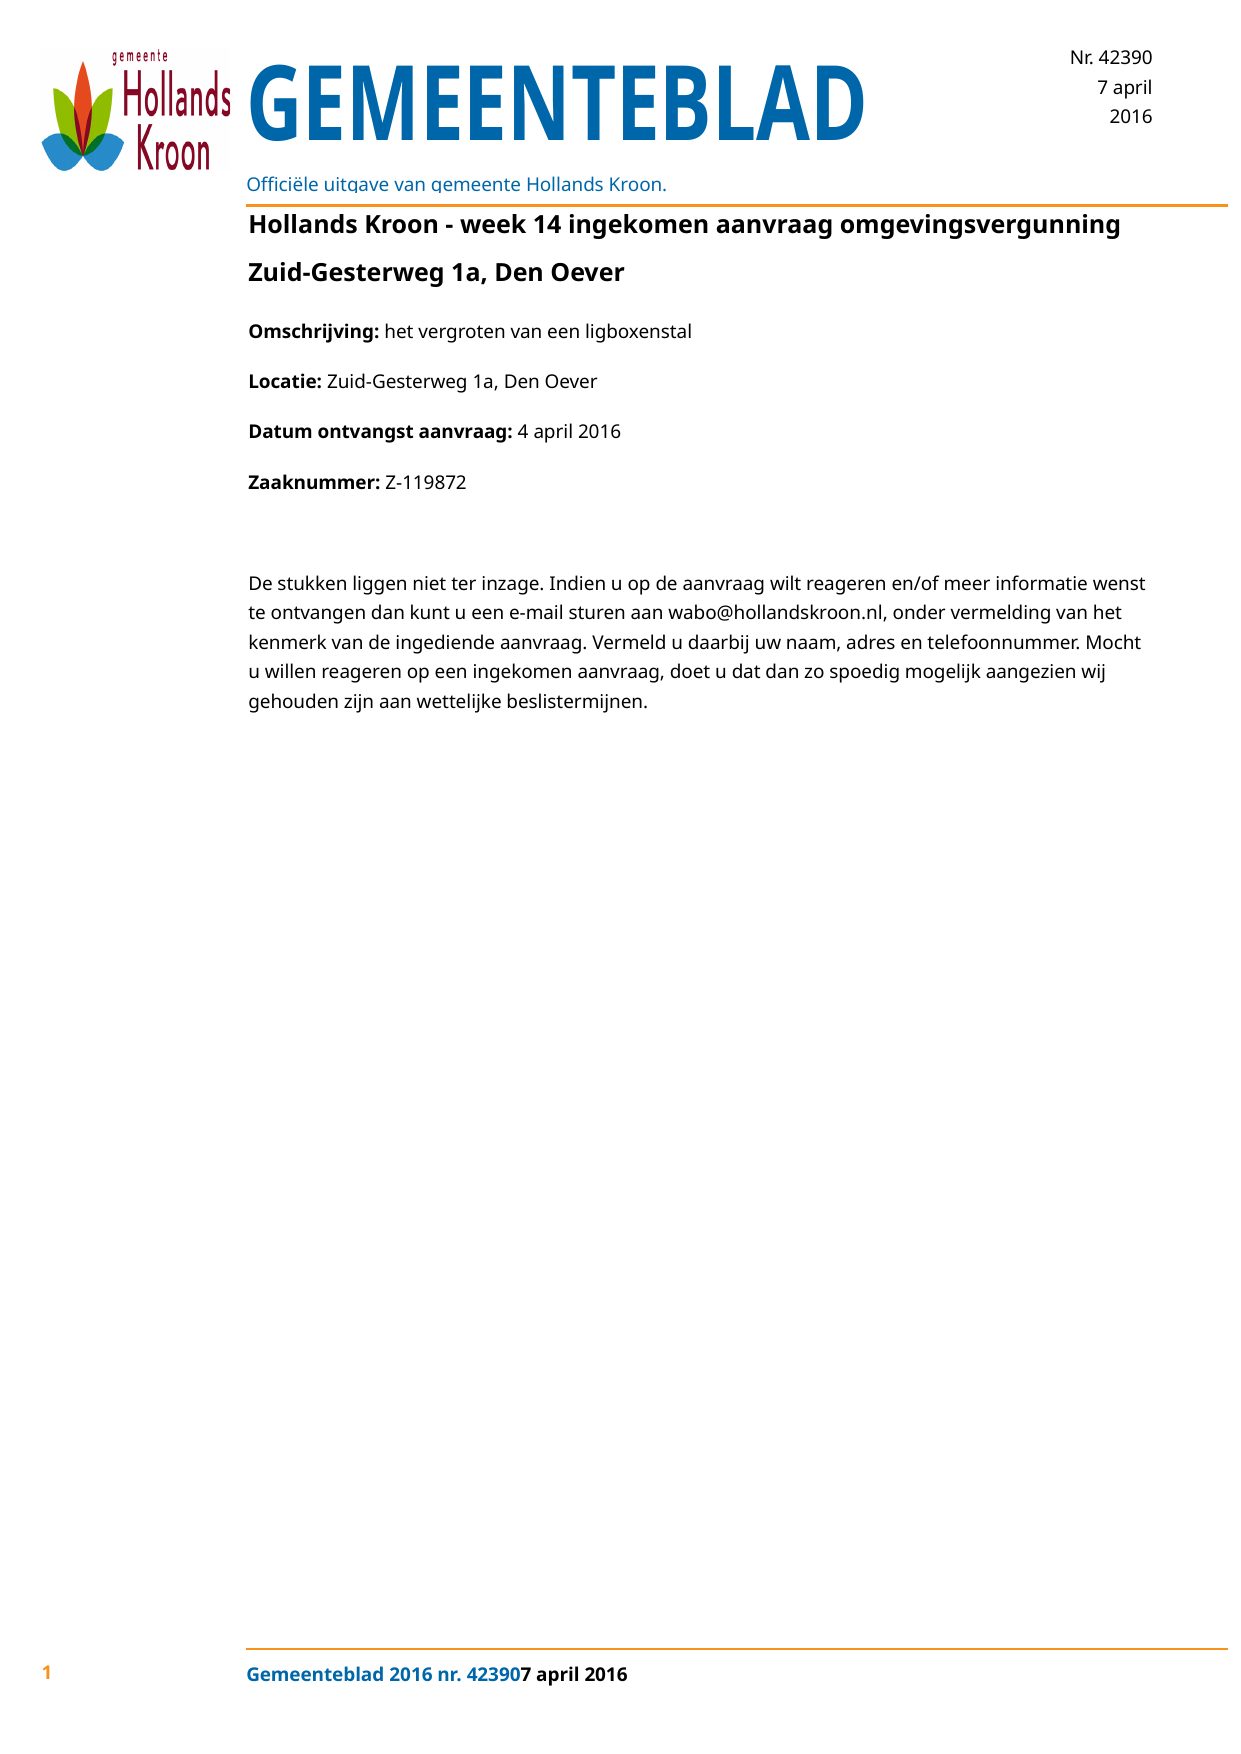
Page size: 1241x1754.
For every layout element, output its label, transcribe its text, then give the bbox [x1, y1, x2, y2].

text Locatie: Zuid-Gesterweg 1a, Den Oever [248, 368, 1152, 394]
text Datum ontvangst aanvraag: 4 april 2016 [248, 419, 1152, 444]
picture [41, 47, 231, 172]
text De stukken liggen niet ter inzage. Indien u op de aanvraag wilt reageren en/of meer informatie wenst te ontvangen dan kunt u een e-mail sturen aan wabo@hollandskroon.nl, onder vermelding van het kenmerk van de ingediende aanvraag. Vermeld u daarbij uw naam, adres en telefoonnummer. Mocht u willen reageren op een ingekomen aanvraag, doet u dat dan zo spoedig mogelijk aangezien wij gehouden zijn aan wettelijke beslistermijnen. [248, 570, 1152, 714]
text Zaaknummer: Z-119872 [248, 469, 1152, 495]
text Hollands Kroon - week 14 ingekomen aanvraag omgevingsvergunning Zuid-Gesterweg 1a, Den Oever [248, 207, 1152, 288]
text Omschrijving: het vergroten van een ligboxenstal [248, 318, 1152, 344]
